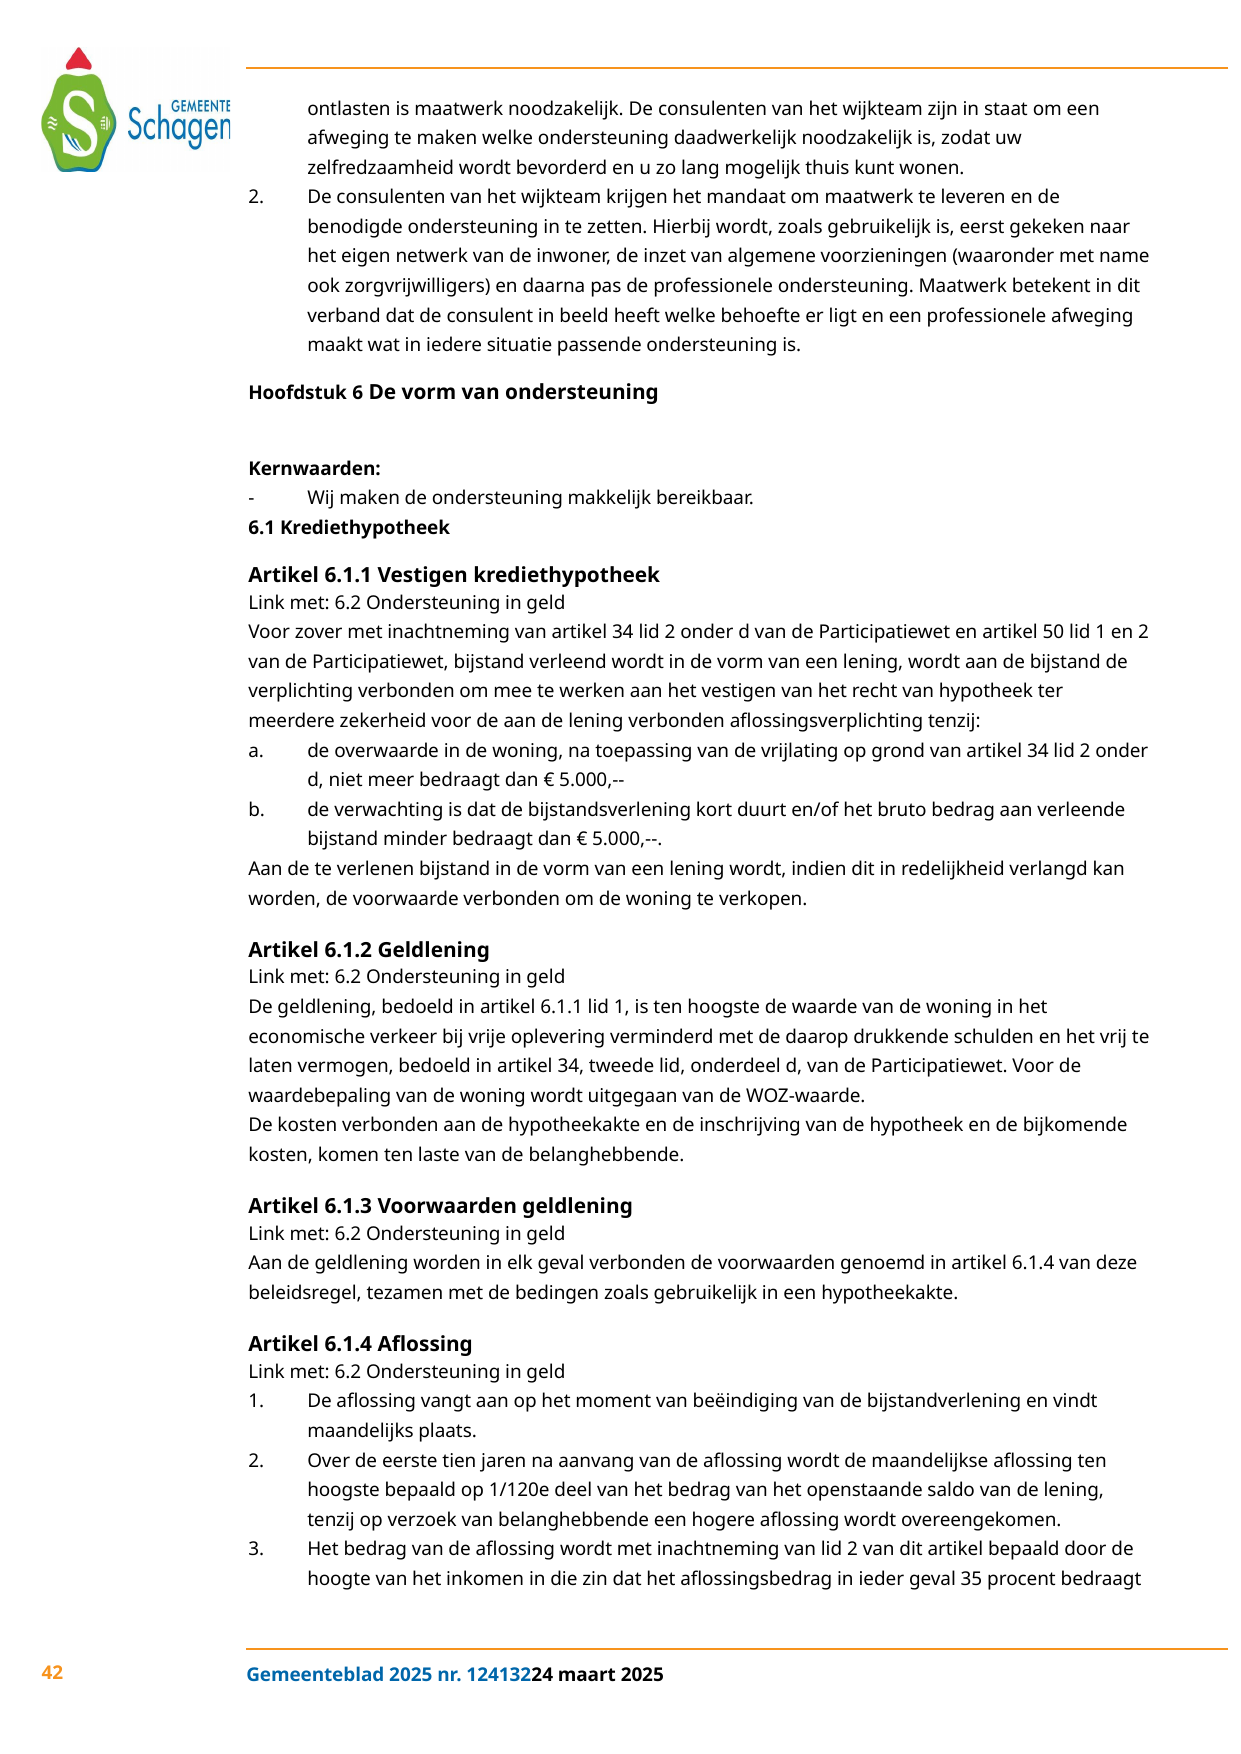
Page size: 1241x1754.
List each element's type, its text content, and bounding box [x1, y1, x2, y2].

text Voor zover met inachtneming van artikel 34 lid 2 onder d van de Participatiewet en artikel 50 lid 1 en 2 van de Participatiewet, bijstand verleend wordt in de vorm van een lening, wordt aan de bijstand de verplichting verbonden om mee te werken aan het vestigen van het recht van hypotheek ter meerdere zekerheid voor de aan de lening verbonden aflossingsverplichting tenzij: [248, 618, 1152, 733]
text Artikel 6.1.4 Aflossing [248, 1329, 1152, 1358]
list de overwaarde in de woning, na toepassing van de vrijlating op grond van artikel 34 lid 2 onder d, niet meer bedraagt dan € 5.000,-- [248, 737, 1152, 792]
list De consulenten van het wijkteam krijgen het mandaat om maatwerk te leveren en de benodigde ondersteuning in te zetten. Hierbij wordt, zoals gebruikelijk is, eerst gekeken naar het eigen netwerk van de inwoner, de inzet van algemene voorzieningen (waaronder met name ook zorgvrijwilligers) en daarna pas de professionele ondersteuning. Maatwerk betekent in dit verband dat de consulent in beeld heeft welke behoefte er ligt en een professionele afweging maakt wat in iedere situatie passende ondersteuning is. [248, 183, 1152, 357]
text Link met: 6.2 Ondersteuning in geld [248, 1220, 1152, 1246]
list Wij maken de ondersteuning makkelijk bereikbaar. [248, 484, 1152, 510]
list Over de eerste tien jaren na aanvang van de aflossing wordt de maandelijkse aflossing ten hoogste bepaald op 1/120e deel van het bedrag van het openstaande saldo van de lening, tenzij op verzoek van belanghebbende een hogere aflossing wordt overeengekomen. [248, 1447, 1152, 1532]
text Aan de geldlening worden in elk geval verbonden de voorwaarden genoemd in artikel 6.1.4 van deze beleidsregel, tezamen met de bedingen zoals gebruikelijk in een hypotheekakte. [248, 1249, 1152, 1305]
text De geldlening, bedoeld in artikel 6.1.1 lid 1, is ten hoogste de waarde van de woning in het economische verkeer bij vrije oplevering verminderd met de daarop drukkende schulden en het vrij te laten vermogen, bedoeld in artikel 34, tweede lid, onderdeel d, van de Participatiewet. Voor de waardebepaling van de woning wordt uitgegaan van de WOZ-waarde. [248, 993, 1152, 1108]
text 6.1 Krediethypotheek [248, 514, 1152, 540]
text Kernwaarden: [248, 455, 1152, 481]
list Het bedrag van de aflossing wordt met inachtneming van lid 2 van dit artikel bepaald door de hoogte van het inkomen in die zin dat het aflossingsbedrag in ieder geval 35 procent bedraagt [248, 1536, 1152, 1591]
picture [41, 47, 231, 172]
text Artikel 6.1.2 Geldlening [248, 935, 1152, 964]
text Hoofdstuk 6 De vorm van ondersteuning [248, 377, 1152, 406]
text Link met: 6.2 Ondersteuning in geld [248, 1358, 1152, 1384]
list De aflossing vangt aan op het moment van beëindiging van de bijstandverlening en vindt maandelijks plaats. [248, 1388, 1152, 1443]
text Link met: 6.2 Ondersteuning in geld [248, 589, 1152, 615]
text Link met: 6.2 Ondersteuning in geld [248, 964, 1152, 989]
text De kosten verbonden aan de hypotheekakte en de inschrijving van de hypotheek en de bijkomende kosten, komen ten laste van de belanghebbende. [248, 1112, 1152, 1167]
list ontlasten is maatwerk noodzakelijk. De consulenten van het wijkteam zijn in staat om een afweging te maken welke ondersteuning daadwerkelijk noodzakelijk is, zodat uw zelfredzaamheid wordt bevorderd en u zo lang mogelijk thuis kunt wonen. [248, 95, 1152, 180]
text Artikel 6.1.1 Vestigen krediethypotheek [248, 561, 1152, 589]
text Aan de te verlenen bijstand in de vorm van een lening wordt, indien dit in redelijkheid verlangd kan worden, de voorwaarde verbonden om de woning te verkopen. [248, 855, 1152, 911]
list de verwachting is dat de bijstandsverlening kort duurt en/of het bruto bedrag aan verleende bijstand minder bedraagt dan € 5.000,--. [248, 796, 1152, 851]
text Artikel 6.1.3 Voorwaarden geldlening [248, 1192, 1152, 1220]
